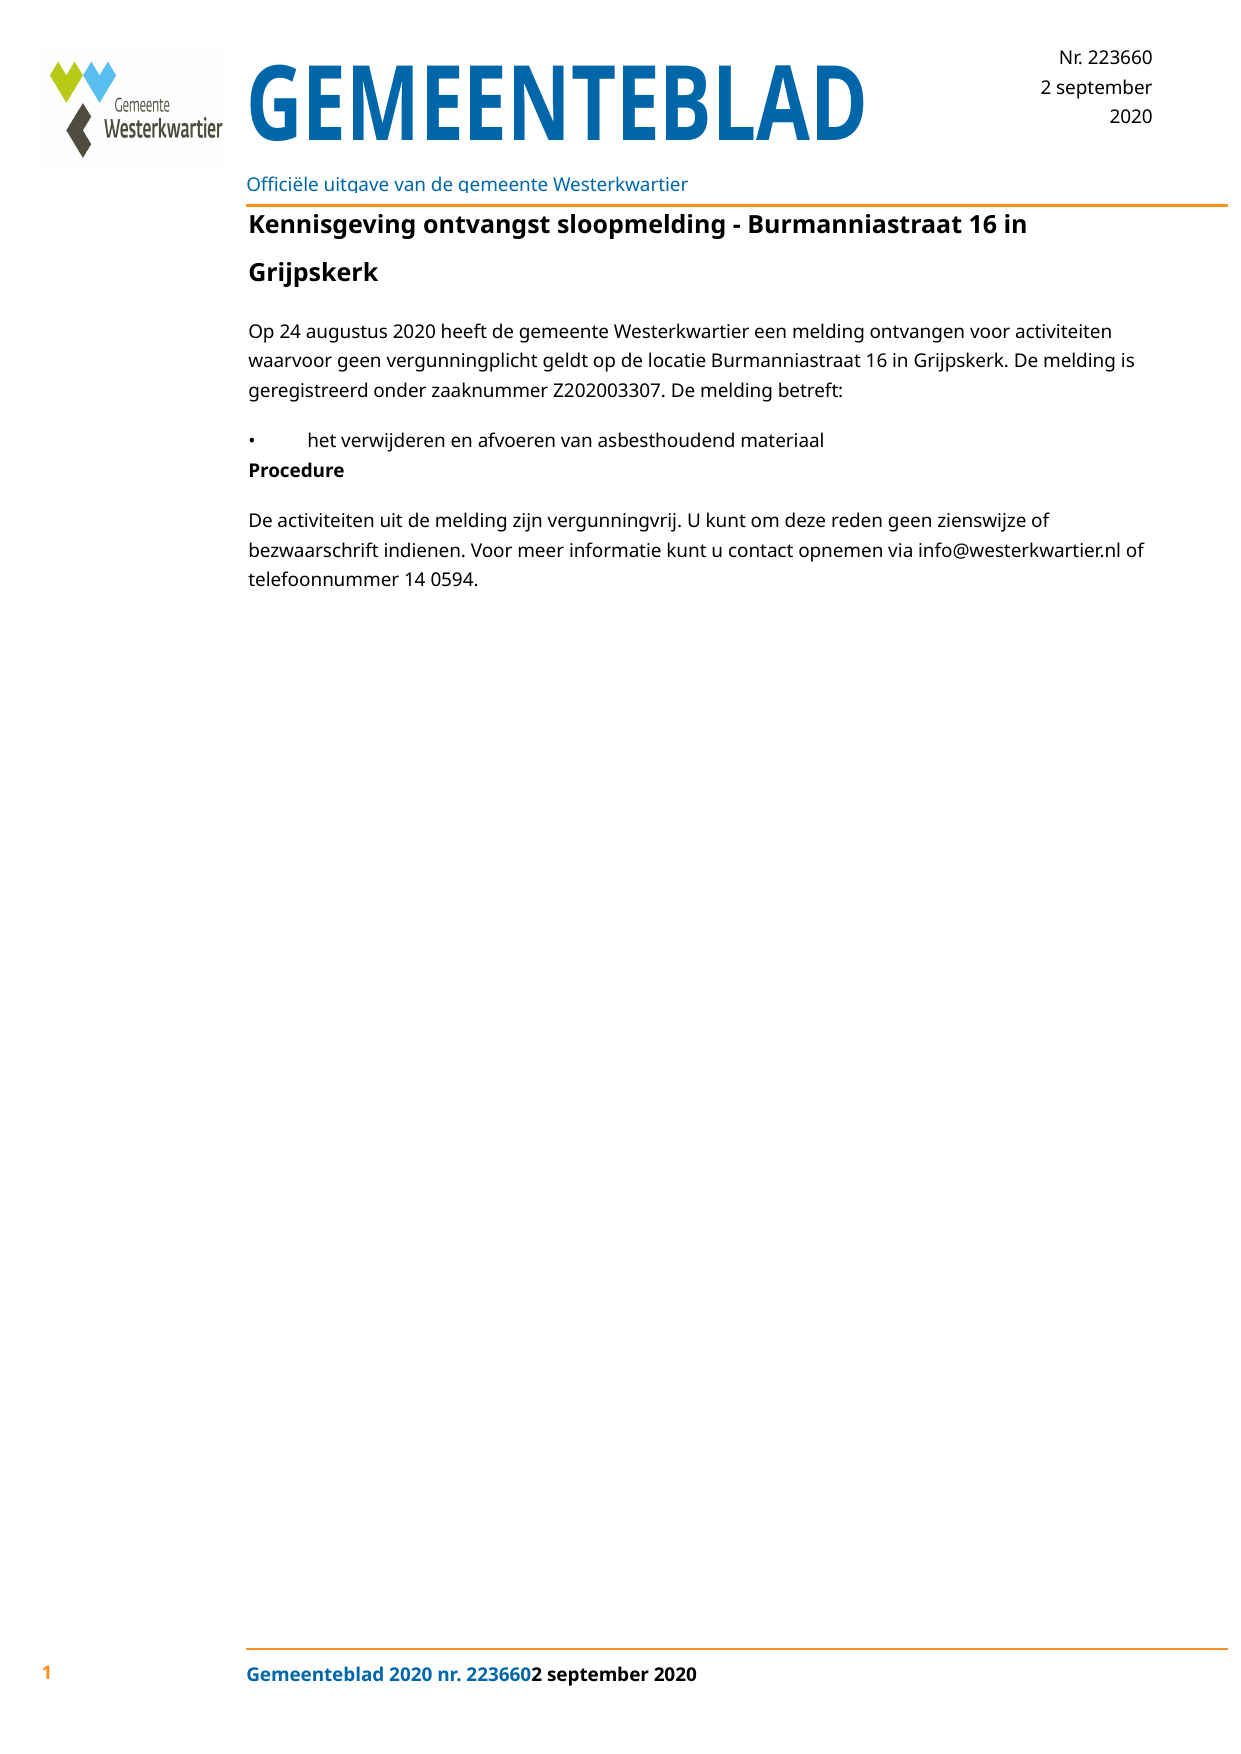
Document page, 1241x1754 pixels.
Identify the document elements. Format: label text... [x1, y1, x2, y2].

text Procedure [248, 457, 1152, 483]
text De activiteiten uit de melding zijn vergunningvrij. U kunt om deze reden geen zienswijze of bezwaarschrift indienen. Voor meer informatie kunt u contact opnemen via info@westerkwartier.nl of telefoonnummer 14 0594. [248, 507, 1152, 592]
picture [41, 47, 231, 172]
text Op 24 augustus 2020 heeft de gemeente Westerkwartier een melding ontvangen voor activiteiten waarvoor geen vergunningplicht geldt op de locatie Burmanniastraat 16 in Grijpskerk. De melding is geregistreerd onder zaaknummer Z202003307. De melding betreft: [248, 318, 1152, 403]
list het verwijderen en afvoeren van asbesthoudend materiaal [248, 427, 1152, 453]
text Kennisgeving ontvangst sloopmelding - Burmanniastraat 16 in Grijpskerk [248, 207, 1152, 288]
